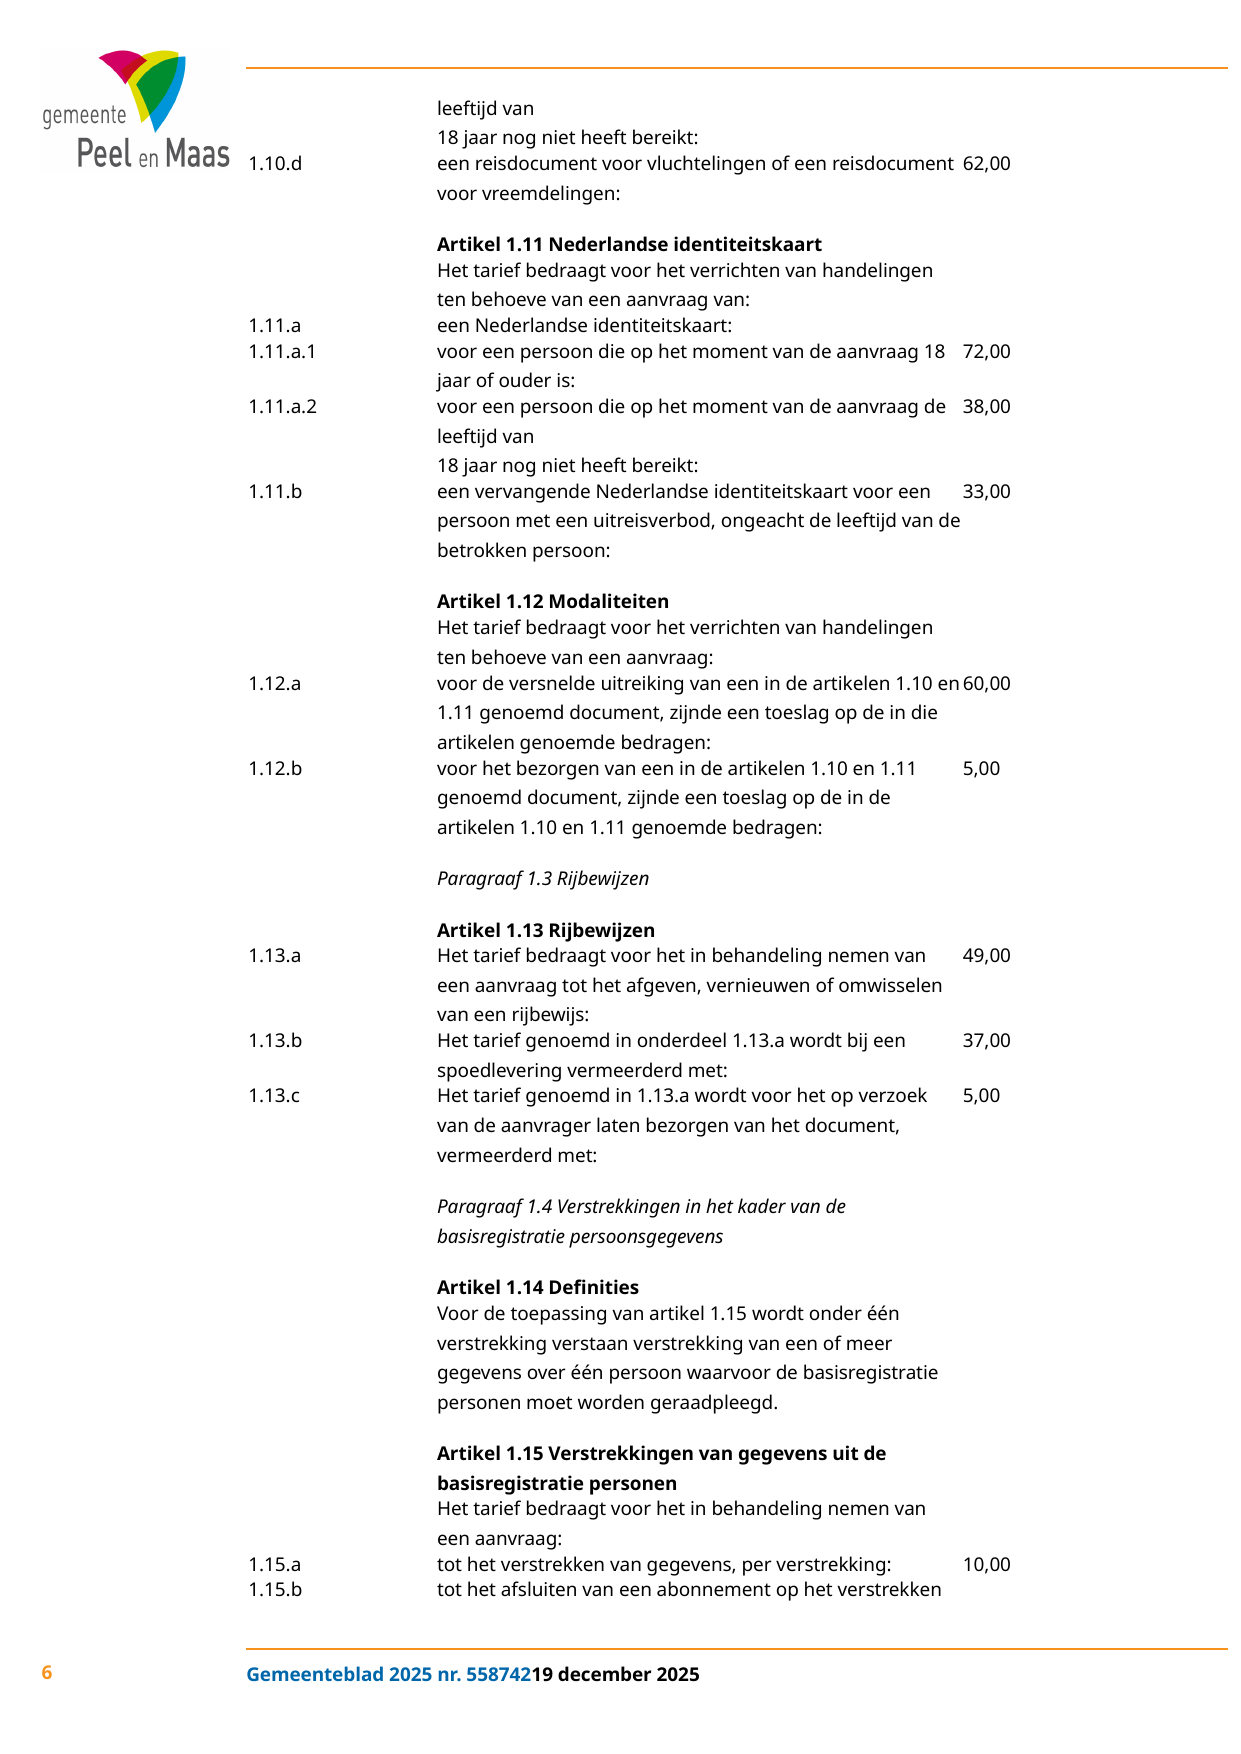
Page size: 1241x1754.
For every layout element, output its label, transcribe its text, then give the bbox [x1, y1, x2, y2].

table_cell 37,00 [963, 1028, 1152, 1083]
table_cell voor een persoon die op het moment van de aanvraag 18 jaar of ouder is: [437, 338, 963, 393]
table_cell Artikel 1.12 Modaliteiten [437, 589, 963, 614]
table_cell Het tarief genoemd in onderdeel 1.13.a wordt bij een spoedlevering vermeerderd met: [437, 1028, 963, 1083]
table_cell 62,00 [963, 150, 1152, 205]
table_cell 38,00 [963, 393, 1152, 478]
table_cell [963, 840, 1152, 865]
table_cell Paragraaf 1.3 Rijbewijzen [437, 865, 963, 891]
table_cell [248, 205, 437, 231]
table_cell [963, 205, 1152, 231]
table_cell [963, 231, 1152, 257]
table_cell [248, 840, 437, 865]
picture [41, 47, 231, 172]
table_cell [963, 563, 1152, 589]
table_cell [248, 891, 437, 917]
table_cell [437, 840, 963, 865]
table_cell [963, 917, 1152, 942]
table_cell [963, 1496, 1152, 1551]
table_cell 49,00 [963, 943, 1152, 1027]
table_cell [248, 1496, 437, 1551]
table_cell [963, 1440, 1152, 1496]
table_cell 1.11.b [248, 478, 437, 563]
table_cell een Nederlandse identiteitskaart: [437, 312, 963, 338]
table_cell [963, 615, 1152, 670]
table_cell 1.15.a [248, 1551, 437, 1577]
table_cell [963, 95, 1152, 150]
table_cell Het tarief genoemd in 1.13.a wordt voor het op verzoek van de aanvrager laten bezorgen van het document, vermeerderd met: [437, 1083, 963, 1168]
table_cell [963, 312, 1152, 338]
table_cell leeftijd van 18 jaar nog niet heeft bereikt: [437, 95, 963, 150]
table_cell een reisdocument voor vluchtelingen of een reisdocument voor vreemdelingen: [437, 150, 963, 205]
table_cell een vervangende Nederlandse identiteitskaart voor een persoon met een uitreisverbod, ongeacht de leeftijd van de betrokken persoon: [437, 478, 963, 563]
table_cell Artikel 1.15 Verstrekkingen van gegevens uit de basisregistratie personen [437, 1440, 963, 1496]
table_cell [437, 891, 963, 917]
table_cell [437, 1415, 963, 1440]
table_cell 5,00 [963, 755, 1152, 839]
table_cell [248, 1415, 437, 1440]
table_cell Het tarief bedraagt voor het in behandeling nemen van een aanvraag: [437, 1496, 963, 1551]
table_cell Het tarief bedraagt voor het verrichten van handelingen ten behoeve van een aanvraag van: [437, 257, 963, 312]
table_cell [248, 95, 437, 150]
table_cell [248, 1193, 437, 1249]
table_cell Artikel 1.14 Definities [437, 1274, 963, 1300]
table_cell [963, 891, 1152, 917]
table_cell [963, 1274, 1152, 1300]
table_cell 1.12.b [248, 755, 437, 839]
table_cell 1.10.d [248, 150, 437, 205]
table_cell 1.13.b [248, 1028, 437, 1083]
table_cell voor de versnelde uitreiking van een in de artikelen 1.10 en 1.11 genoemd document, zijnde een toeslag op de in die artikelen genoemde bedragen: [437, 670, 963, 755]
table_cell [248, 1274, 437, 1300]
table_cell 1.13.c [248, 1083, 437, 1168]
table_cell 10,00 [963, 1551, 1152, 1577]
table_cell voor het bezorgen van een in de artikelen 1.10 en 1.11 genoemd document, zijnde een toeslag op de in de artikelen 1.10 en 1.11 genoemde bedragen: [437, 755, 963, 839]
table_cell [248, 231, 437, 257]
table_cell Artikel 1.11 Nederlandse identiteitskaart [437, 231, 963, 257]
table_cell [963, 1415, 1152, 1440]
table_cell [248, 1300, 437, 1414]
table_cell [437, 205, 963, 231]
table_cell 5,00 [963, 1083, 1152, 1168]
table_cell tot het verstrekken van gegevens, per verstrekking: [437, 1551, 963, 1577]
table_cell Het tarief bedraagt voor het verrichten van handelingen ten behoeve van een aanvraag: [437, 615, 963, 670]
table_cell [437, 1249, 963, 1274]
table_cell [963, 257, 1152, 312]
table_cell [963, 1168, 1152, 1193]
table_cell 1.13.a [248, 943, 437, 1027]
table_cell [963, 1193, 1152, 1249]
table_cell [248, 1249, 437, 1274]
table_cell Het tarief bedraagt voor het in behandeling nemen van een aanvraag tot het afgeven, vernieuwen of omwisselen van een rijbewijs: [437, 943, 963, 1027]
table_cell [963, 1577, 1152, 1602]
table_cell [248, 917, 437, 942]
table_cell [248, 1440, 437, 1496]
table_cell Voor de toepassing van artikel 1.15 wordt onder één verstrekking verstaan verstrekking van een of meer gegevens over één persoon waarvoor de basisregistratie personen moet worden geraadpleegd. [437, 1300, 963, 1414]
table_cell [248, 589, 437, 614]
table_cell 60,00 [963, 670, 1152, 755]
table_cell [963, 589, 1152, 614]
table_cell [437, 563, 963, 589]
table_cell [963, 1300, 1152, 1414]
table_cell 33,00 [963, 478, 1152, 563]
table_cell 1.12.a [248, 670, 437, 755]
table_cell [963, 1249, 1152, 1274]
table_cell [248, 1168, 437, 1193]
table_cell 1.11.a.2 [248, 393, 437, 478]
table_cell [248, 563, 437, 589]
table_cell 1.11.a [248, 312, 437, 338]
table_cell tot het afsluiten van een abonnement op het verstrekken [437, 1577, 963, 1602]
table_cell Paragraaf 1.4 Verstrekkingen in het kader van de basisregistratie persoonsgegevens [437, 1193, 963, 1249]
table_cell 72,00 [963, 338, 1152, 393]
table_cell [437, 1168, 963, 1193]
table_cell voor een persoon die op het moment van de aanvraag de leeftijd van 18 jaar nog niet heeft bereikt: [437, 393, 963, 478]
table_cell [963, 865, 1152, 891]
table_cell Artikel 1.13 Rijbewijzen [437, 917, 963, 942]
table_cell [248, 865, 437, 891]
table_cell 1.15.b [248, 1577, 437, 1602]
table_cell 1.11.a.1 [248, 338, 437, 393]
table_cell [248, 257, 437, 312]
table_cell [248, 615, 437, 670]
